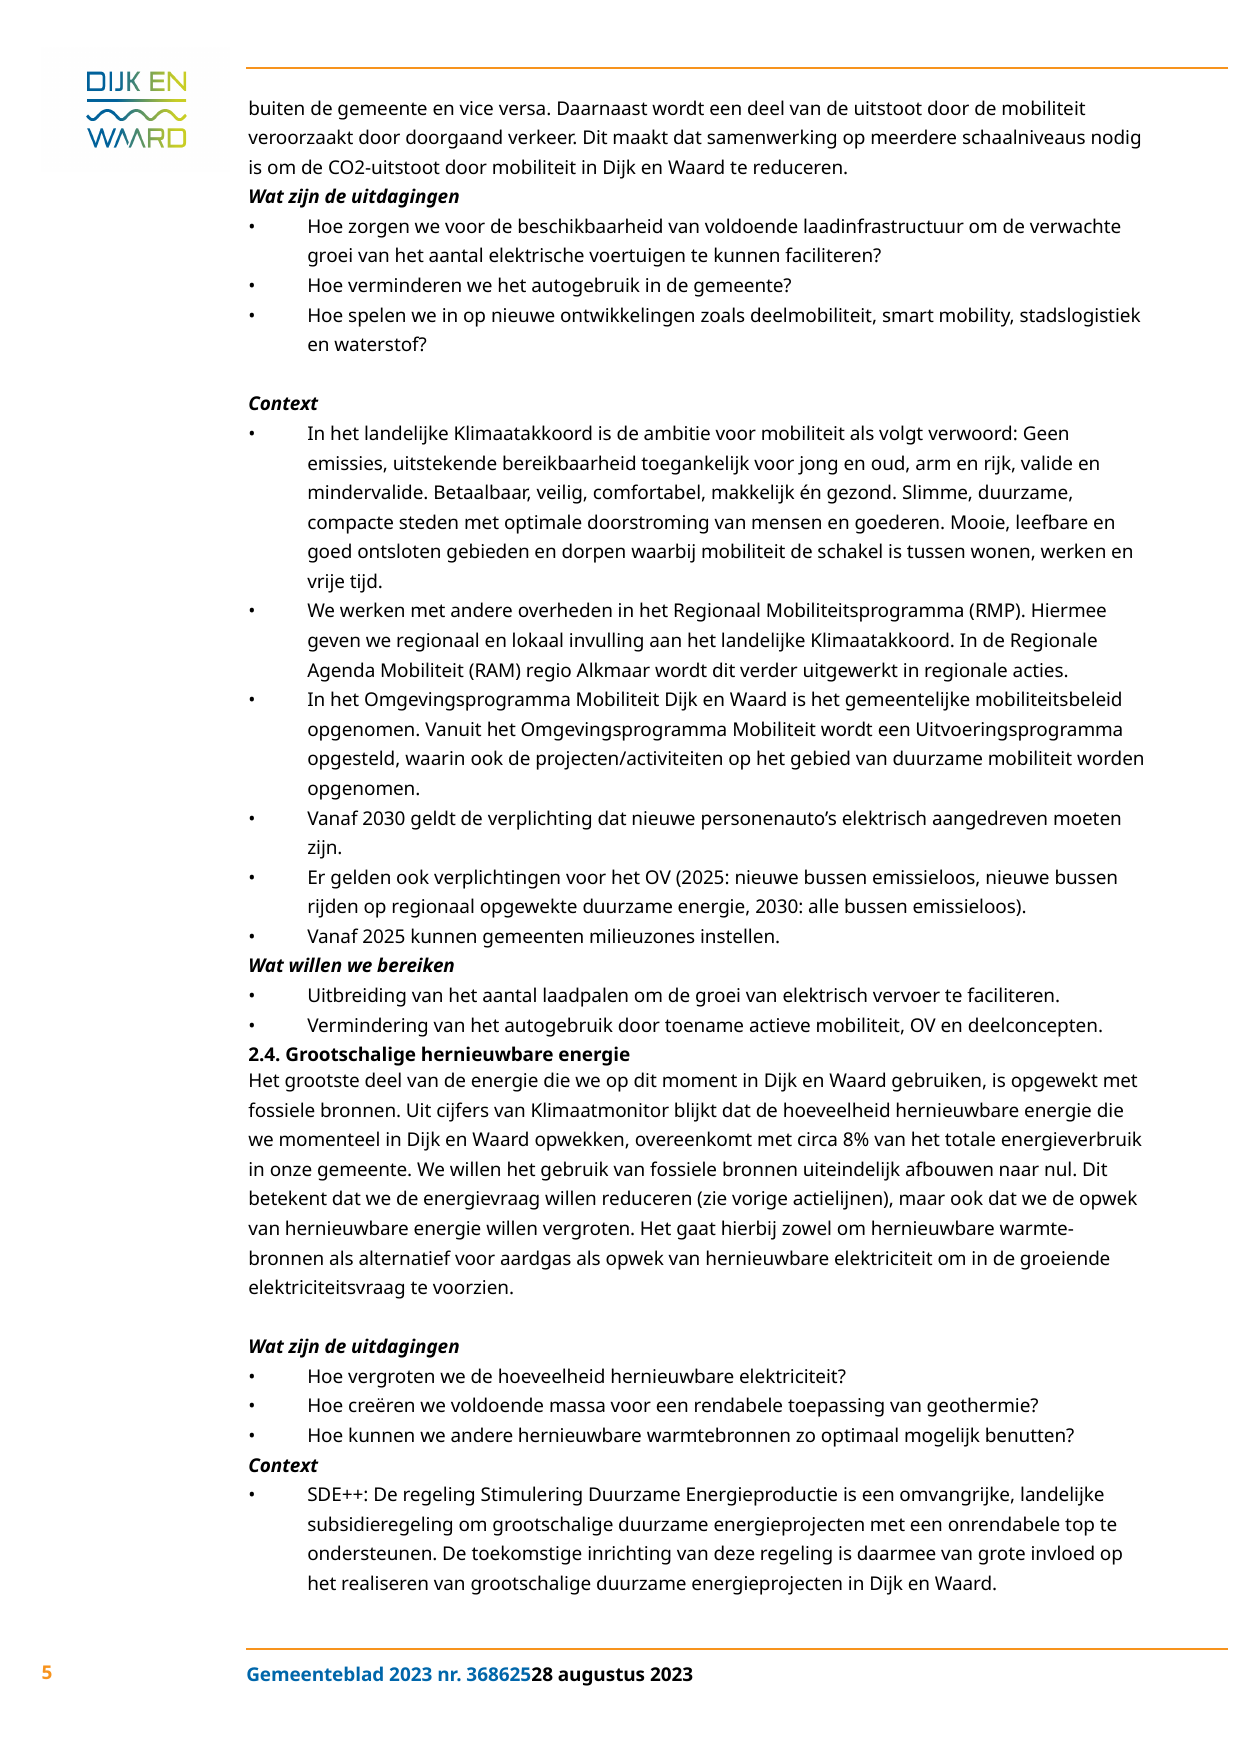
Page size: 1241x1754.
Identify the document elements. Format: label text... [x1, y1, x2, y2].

list Hoe kunnen we andere hernieuwbare warmtebronnen zo optimaal mogelijk benutten? [248, 1422, 1152, 1448]
list Er gelden ook verplichtingen voor het OV (2025: nieuwe bussen emissieloos, nieuwe bussen rijden op regionaal opgewekte duurzame energie, 2030: alle bussen emissieloos). [248, 864, 1152, 919]
list Hoe creëren we voldoende massa voor een rendabele toepassing van geothermie? [248, 1393, 1152, 1418]
list SDE++: De regeling Stimulering Duurzame Energieproductie is een omvangrijke, landelijke subsidieregeling om grootschalige duurzame energieprojecten met een onrendabele top te ondersteunen. De toekomstige inrichting van deze regeling is daarmee van grote invloed op het realiseren van grootschalige duurzame energieprojecten in Dijk en Waard. [248, 1481, 1152, 1596]
list Hoe spelen we in op nieuwe ontwikkelingen zoals deelmobiliteit, smart mobility, stadslogistiek en waterstof? [248, 302, 1152, 357]
text 2.4. Grootschalige hernieuwbare energie [248, 1041, 1152, 1067]
list Vanaf 2025 kunnen gemeenten milieuzones instellen. [248, 923, 1152, 949]
text Context [248, 391, 1152, 416]
list Hoe verminderen we het autogebruik in de gemeente? [248, 272, 1152, 298]
list Vanaf 2030 geldt de verplichting dat nieuwe personenauto’s elektrisch aangedreven moeten zijn. [248, 805, 1152, 860]
text bronnen als alternatief voor aardgas als opwek van hernieuwbare elektriciteit om in de groeiende elektriciteitsvraag te voorzien. [248, 1245, 1152, 1300]
text Wat willen we bereiken [248, 953, 1152, 978]
text buiten de gemeente en vice versa. Daarnaast wordt een deel van de uitstoot door de mobiliteit veroorzaakt door doorgaand verkeer. Dit maakt dat samenwerking op meerdere schaalniveaus nodig is om de CO2-uitstoot door mobiliteit in Dijk en Waard te reduceren. [248, 95, 1152, 180]
list Uitbreiding van het aantal laadpalen om de groei van elektrisch vervoer te faciliteren. [248, 982, 1152, 1008]
list We werken met andere overheden in het Regionaal Mobiliteitsprogramma (RMP). Hiermee geven we regionaal en lokaal invulling aan het landelijke Klimaatakkoord. In de Regionale Agenda Mobiliteit (RAM) regio Alkmaar wordt dit verder uitgewerkt in regionale acties. [248, 598, 1152, 683]
list In het Omgevingsprogramma Mobiliteit Dijk en Waard is het gemeentelijke mobiliteitsbeleid opgenomen. Vanuit het Omgevingsprogramma Mobiliteit wordt een Uitvoeringsprogramma opgesteld, waarin ook de projecten/activiteiten op het gebied van duurzame mobiliteit worden opgenomen. [248, 686, 1152, 801]
text Wat zijn de uitdagingen [248, 1333, 1152, 1359]
list Vermindering van het autogebruik door toename actieve mobiliteit, OV en deelconcepten. [248, 1012, 1152, 1038]
picture [41, 47, 231, 172]
text Context [248, 1452, 1152, 1477]
list Hoe vergroten we de hoeveelheid hernieuwbare elektriciteit? [248, 1363, 1152, 1389]
list Hoe zorgen we voor de beschikbaarheid van voldoende laadinfrastructuur om de verwachte groei van het aantal elektrische voertuigen te kunnen faciliteren? [248, 213, 1152, 268]
text Het grootste deel van de energie die we op dit moment in Dijk en Waard gebruiken, is opgewekt met fossiele bronnen. Uit cijfers van Klimaatmonitor blijkt dat de hoeveelheid hernieuwbare energie die we momenteel in Dijk en Waard opwekken, overeenkomt met circa 8% van het totale energieverbruik in onze gemeente. We willen het gebruik van fossiele bronnen uiteindelijk afbouwen naar nul. Dit betekent dat we de energievraag willen reduceren (zie vorige actielijnen), maar ook dat we de opwek van hernieuwbare energie willen vergroten. Het gaat hierbij zowel om hernieuwbare warmte- [248, 1067, 1152, 1241]
list In het landelijke Klimaatakkoord is de ambitie voor mobiliteit als volgt verwoord: Geen emissies, uitstekende bereikbaarheid toegankelijk voor jong en oud, arm en rijk, valide en mindervalide. Betaalbaar, veilig, comfortabel, makkelijk én gezond. Slimme, duurzame, compacte steden met optimale doorstroming van mensen en goederen. Mooie, leefbare en goed ontsloten gebieden en dorpen waarbij mobiliteit de schakel is tussen wonen, werken en vrije tijd. [248, 420, 1152, 594]
text Wat zijn de uitdagingen [248, 183, 1152, 209]
